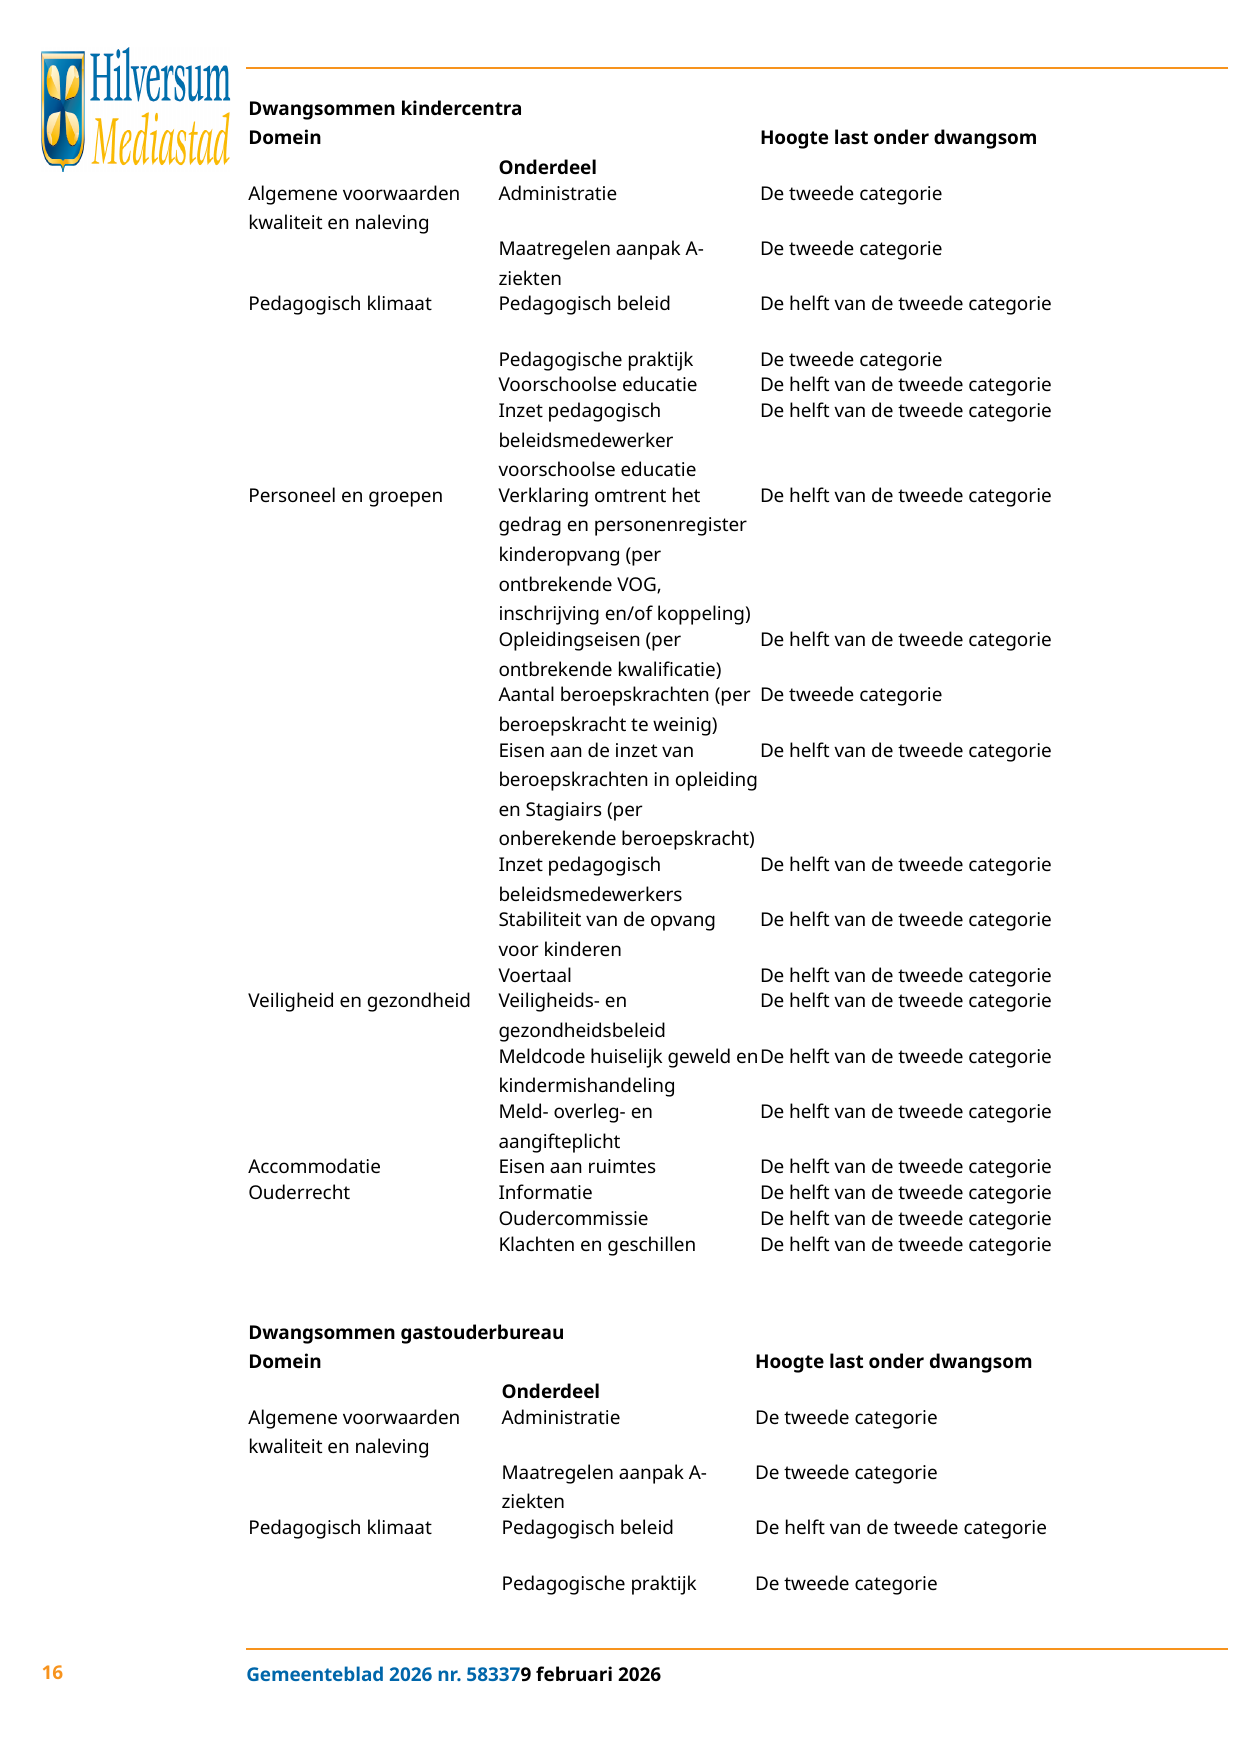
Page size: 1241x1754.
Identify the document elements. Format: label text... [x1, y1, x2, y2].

table_cell Pedagogisch beleid [501, 1515, 755, 1570]
table_cell Maatregelen aanpak A-ziekten [498, 235, 760, 290]
table_cell De tweede categorie [755, 1570, 1152, 1596]
table_cell De tweede categorie [760, 346, 1152, 371]
table_cell Personeel en groepen [248, 482, 498, 626]
table_cell Ouderrecht [248, 1179, 498, 1205]
table_cell [248, 235, 498, 290]
table_cell De helft van de tweede categorie [760, 1205, 1152, 1231]
table_cell De helft van de tweede categorie [760, 988, 1152, 1043]
text Dwangsommen gastouderbureau [248, 1319, 1152, 1344]
table_cell [248, 681, 498, 737]
table_cell Meld- overleg- en aangifteplicht [498, 1098, 760, 1153]
table_cell Administratie [498, 180, 760, 235]
table_cell Veiligheid en gezondheid [248, 988, 498, 1043]
table_cell De helft van de tweede categorie [760, 371, 1152, 397]
table_cell De helft van de tweede categorie [760, 290, 1152, 346]
table_header Domein [248, 1349, 501, 1404]
table_cell [248, 851, 498, 907]
table_cell Verklaring omtrent het gedrag en personenregister kinderopvang (per ontbrekende VOG, inschrijving en/of koppeling) [498, 482, 760, 626]
table_cell Algemene voorwaarden kwaliteit en naleving [248, 180, 498, 235]
table_cell Pedagogisch klimaat [248, 290, 498, 346]
table_header Hoogte last onder dwangsom [755, 1349, 1152, 1404]
table_header Onderdeel [501, 1349, 755, 1404]
table_cell Administratie [501, 1404, 755, 1459]
table_cell Pedagogische praktijk [498, 346, 760, 371]
table_cell De helft van de tweede categorie [760, 962, 1152, 988]
table_cell De helft van de tweede categorie [760, 397, 1152, 482]
table_cell [248, 346, 498, 371]
table_cell Maatregelen aanpak A-ziekten [501, 1459, 755, 1514]
table_cell De tweede categorie [760, 180, 1152, 235]
table_cell Voorschoolse educatie [498, 371, 760, 397]
table_cell De helft van de tweede categorie [755, 1515, 1152, 1570]
table_cell [248, 626, 498, 681]
table_cell Aantal beroepskrachten (per beroepskracht te weinig) [498, 681, 760, 737]
table_cell Pedagogisch beleid [498, 290, 760, 346]
table_cell De tweede categorie [755, 1459, 1152, 1514]
table_cell [248, 1205, 498, 1231]
table_cell Voertaal [498, 962, 760, 988]
table_cell Algemene voorwaarden kwaliteit en naleving [248, 1404, 501, 1459]
table_cell De helft van de tweede categorie [760, 1231, 1152, 1256]
table_cell [248, 1231, 498, 1256]
table_cell De helft van de tweede categorie [760, 737, 1152, 851]
table_cell Veiligheids- en gezondheidsbeleid [498, 988, 760, 1043]
table_cell Meldcode huiselijk geweld en kindermishandeling [498, 1043, 760, 1098]
table_cell De tweede categorie [760, 235, 1152, 290]
table_cell De tweede categorie [755, 1404, 1152, 1459]
table_cell [248, 1570, 501, 1596]
table_cell Opleidingseisen (per ontbrekende kwalificatie) [498, 626, 760, 681]
table_cell De helft van de tweede categorie [760, 851, 1152, 907]
table_cell Klachten en geschillen [498, 1231, 760, 1256]
table_cell [248, 397, 498, 482]
table_cell Pedagogisch klimaat [248, 1515, 501, 1570]
table_cell De helft van de tweede categorie [760, 1043, 1152, 1098]
picture [41, 47, 231, 172]
table_cell [248, 962, 498, 988]
table_cell Eisen aan ruimtes [498, 1154, 760, 1179]
table_cell Accommodatie [248, 1154, 498, 1179]
table_cell De helft van de tweede categorie [760, 482, 1152, 626]
table_header Onderdeel [498, 125, 760, 180]
table_cell Inzet pedagogisch beleidsmedewerkers [498, 851, 760, 907]
table_cell De helft van de tweede categorie [760, 1098, 1152, 1153]
table_header Hoogte last onder dwangsom [760, 125, 1152, 180]
text Dwangsommen kindercentra [248, 95, 1152, 121]
table_cell De helft van de tweede categorie [760, 907, 1152, 962]
table_header Domein [248, 125, 498, 180]
table_cell [248, 1459, 501, 1514]
table_cell [248, 737, 498, 851]
table_cell [248, 907, 498, 962]
table_cell [248, 371, 498, 397]
table_cell Inzet pedagogisch beleidsmedewerker voorschoolse educatie [498, 397, 760, 482]
table_cell [248, 1043, 498, 1098]
table_cell De tweede categorie [760, 681, 1152, 737]
table_cell Eisen aan de inzet van beroepskrachten in opleiding en Stagiairs (per onberekende beroepskracht) [498, 737, 760, 851]
table_cell Stabiliteit van de opvang voor kinderen [498, 907, 760, 962]
table_cell Informatie [498, 1179, 760, 1205]
table_cell [248, 1098, 498, 1153]
table_cell Oudercommissie [498, 1205, 760, 1231]
table_cell De helft van de tweede categorie [760, 1154, 1152, 1179]
table_cell Pedagogische praktijk [501, 1570, 755, 1596]
table_cell De helft van de tweede categorie [760, 626, 1152, 681]
table_cell De helft van de tweede categorie [760, 1179, 1152, 1205]
